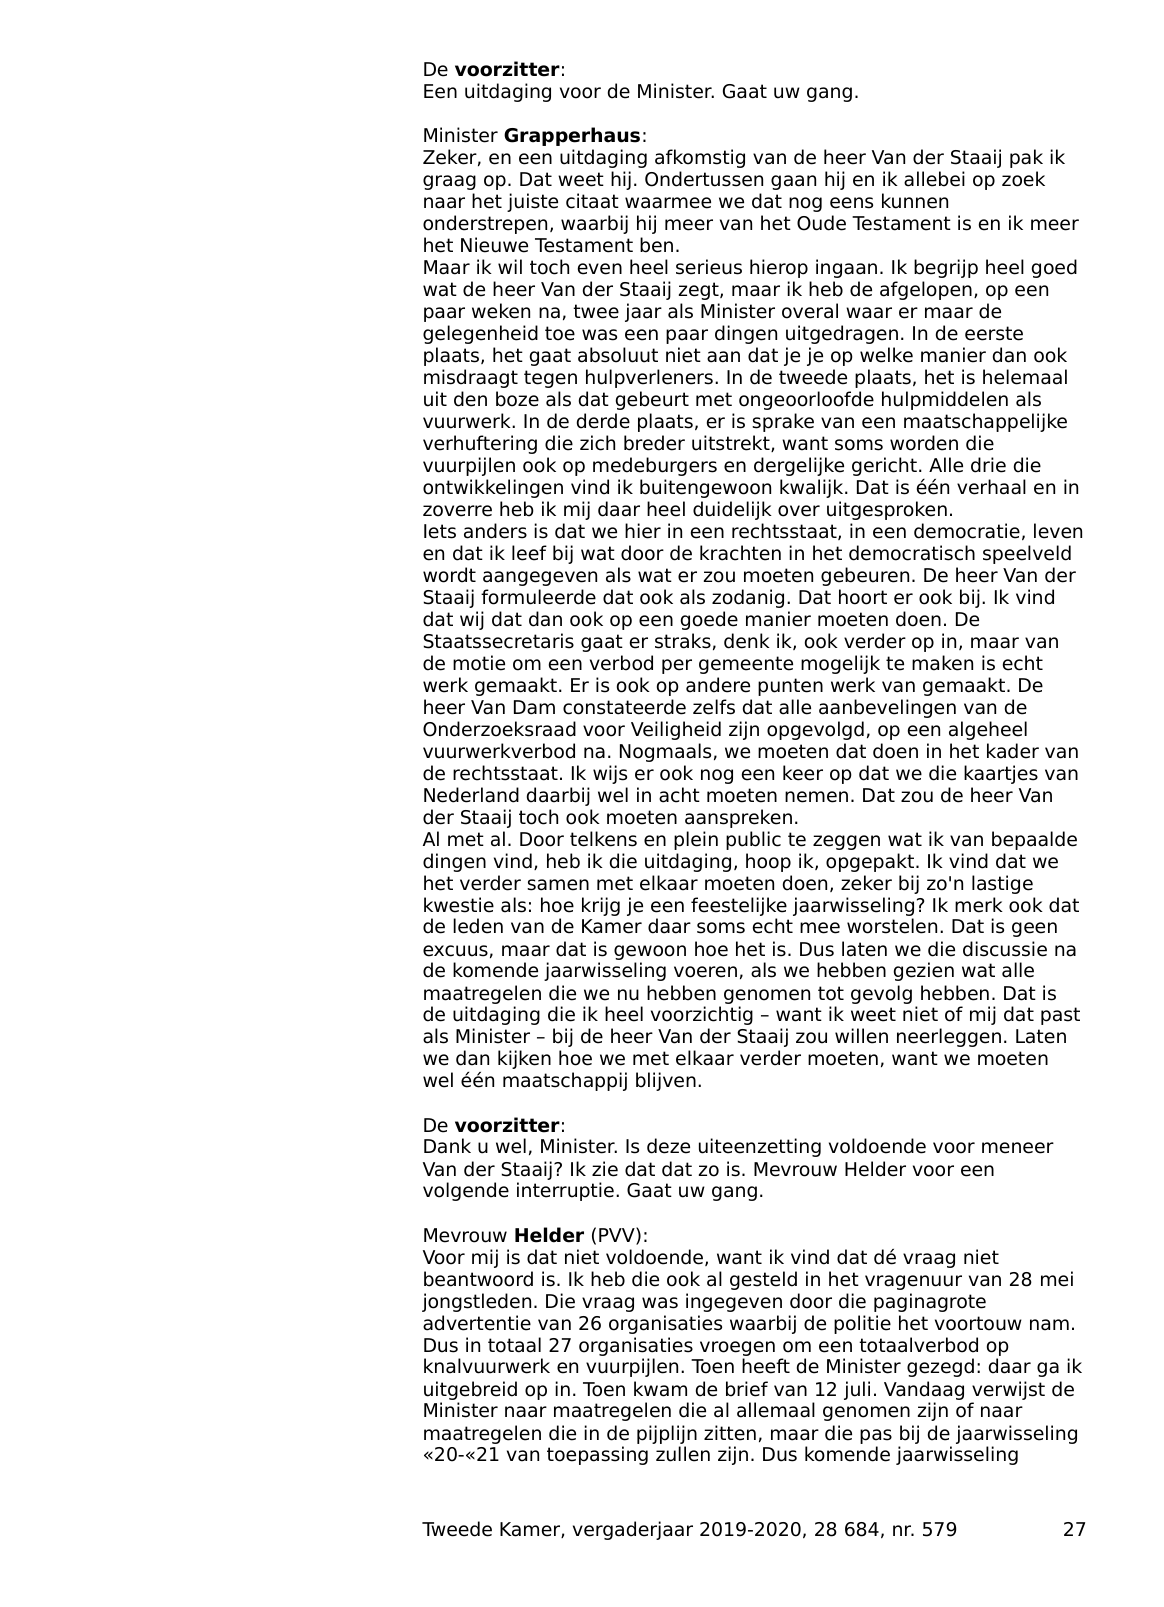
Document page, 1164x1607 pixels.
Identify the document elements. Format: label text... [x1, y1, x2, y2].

text Iets anders is dat we hier in een rechtsstaat, in een democratie, leven en dat ik leef bij wat door de krachten in het democratisch speelveld wordt aangegeven als wat er zou moeten gebeuren. De heer Van der Staaij formuleerde dat ook als zodanig. Dat hoort er ook bij. Ik vind dat wij dat dan ook op een goede manier moeten doen. De Staatssecretaris gaat er straks, denk ik, ook verder op in, maar van de motie om een verbod per gemeente mogelijk te maken is echt werk gemaakt. Er is ook op andere punten werk van gemaakt. De heer Van Dam constateerde zelfs dat alle aanbevelingen van de Onderzoeksraad voor Veiligheid zijn opgevolgd, op een algeheel vuurwerkverbod na. Nogmaals, we moeten dat doen in het kader van de rechtsstaat. Ik wijs er ook nog een keer op dat we die kaartjes van Nederland daarbij wel in acht moeten nemen. Dat zou de heer Van der Staaij toch ook moeten aanspreken. [422, 521, 1087, 828]
text Voor mij is dat niet voldoende, want ik vind dat dé vraag niet beantwoord is. Ik heb die ook al gesteld in het vragenuur van 28 mei jongstleden. Die vraag was ingegeven door die paginagrote advertentie van 26 organisaties waarbij de politie het voortouw nam. Dus in totaal 27 organisaties vroegen om een totaalverbod op knalvuurwerk en vuurpijlen. Toen heeft de Minister gezegd: daar ga ik uitgebreid op in. Toen kwam de brief van 12 juli. Vandaag verwijst de Minister naar maatregelen die al allemaal genomen zijn of naar maatregelen die in de pijplijn zitten, maar die pas bij de jaarwisseling «20-«21 van toepassing zullen zijn. Dus komende jaarwisseling [422, 1247, 1087, 1466]
text Dank u wel, Minister. Is deze uiteenzetting voldoende voor meneer Van der Staaij? Ik zie dat dat zo is. Mevrouw Helder voor een volgende interruptie. Gaat uw gang. [422, 1136, 1087, 1202]
text De voorzitter: [422, 59, 1087, 81]
text Minister Grapperhaus: [422, 125, 1087, 147]
text Maar ik wil toch even heel serieus hierop ingaan. Ik begrijp heel goed wat de heer Van der Staaij zegt, maar ik heb de afgelopen, op een paar weken na, twee jaar als Minister overal waar er maar de gelegenheid toe was een paar dingen uitgedragen. In de eerste plaats, het gaat absoluut niet aan dat je je op welke manier dan ook misdraagt tegen hulpverleners. In de tweede plaats, het is helemaal uit den boze als dat gebeurt met ongeoorloofde hulpmiddelen als vuurwerk. In de derde plaats, er is sprake van een maatschappelijke verhuftering die zich breder uitstrekt, want soms worden die vuurpijlen ook op medeburgers en dergelijke gericht. Alle drie die ontwikkelingen vind ik buitengewoon kwalijk. Dat is één verhaal en in zoverre heb ik mij daar heel duidelijk over uitgesproken. [422, 257, 1087, 521]
text Zeker, en een uitdaging afkomstig van de heer Van der Staaij pak ik graag op. Dat weet hij. Ondertussen gaan hij en ik allebei op zoek naar het juiste citaat waarmee we dat nog eens kunnen onderstrepen, waarbij hij meer van het Oude Testament is en ik meer het Nieuwe Testament ben. [422, 147, 1087, 257]
text De voorzitter: [422, 1114, 1087, 1136]
text Al met al. Door telkens en plein public te zeggen wat ik van bepaalde dingen vind, heb ik die uitdaging, hoop ik, opgepakt. Ik vind dat we het verder samen met elkaar moeten doen, zeker bij zo'n lastige kwestie als: hoe krijg je een feestelijke jaarwisseling? Ik merk ook dat de leden van de Kamer daar soms echt mee worstelen. Dat is geen excuus, maar dat is gewoon hoe het is. Dus laten we die discussie na de komende jaarwisseling voeren, als we hebben gezien wat alle maatregelen die we nu hebben genomen tot gevolg hebben. Dat is de uitdaging die ik heel voorzichtig – want ik weet niet of mij dat past als Minister – bij de heer Van der Staaij zou willen neerleggen. Laten we dan kijken hoe we met elkaar verder moeten, want we moeten wel één maatschappij blijven. [422, 828, 1087, 1092]
text Mevrouw Helder (PVV): [422, 1224, 1087, 1247]
text Een uitdaging voor de Minister. Gaat uw gang. [422, 81, 1087, 103]
